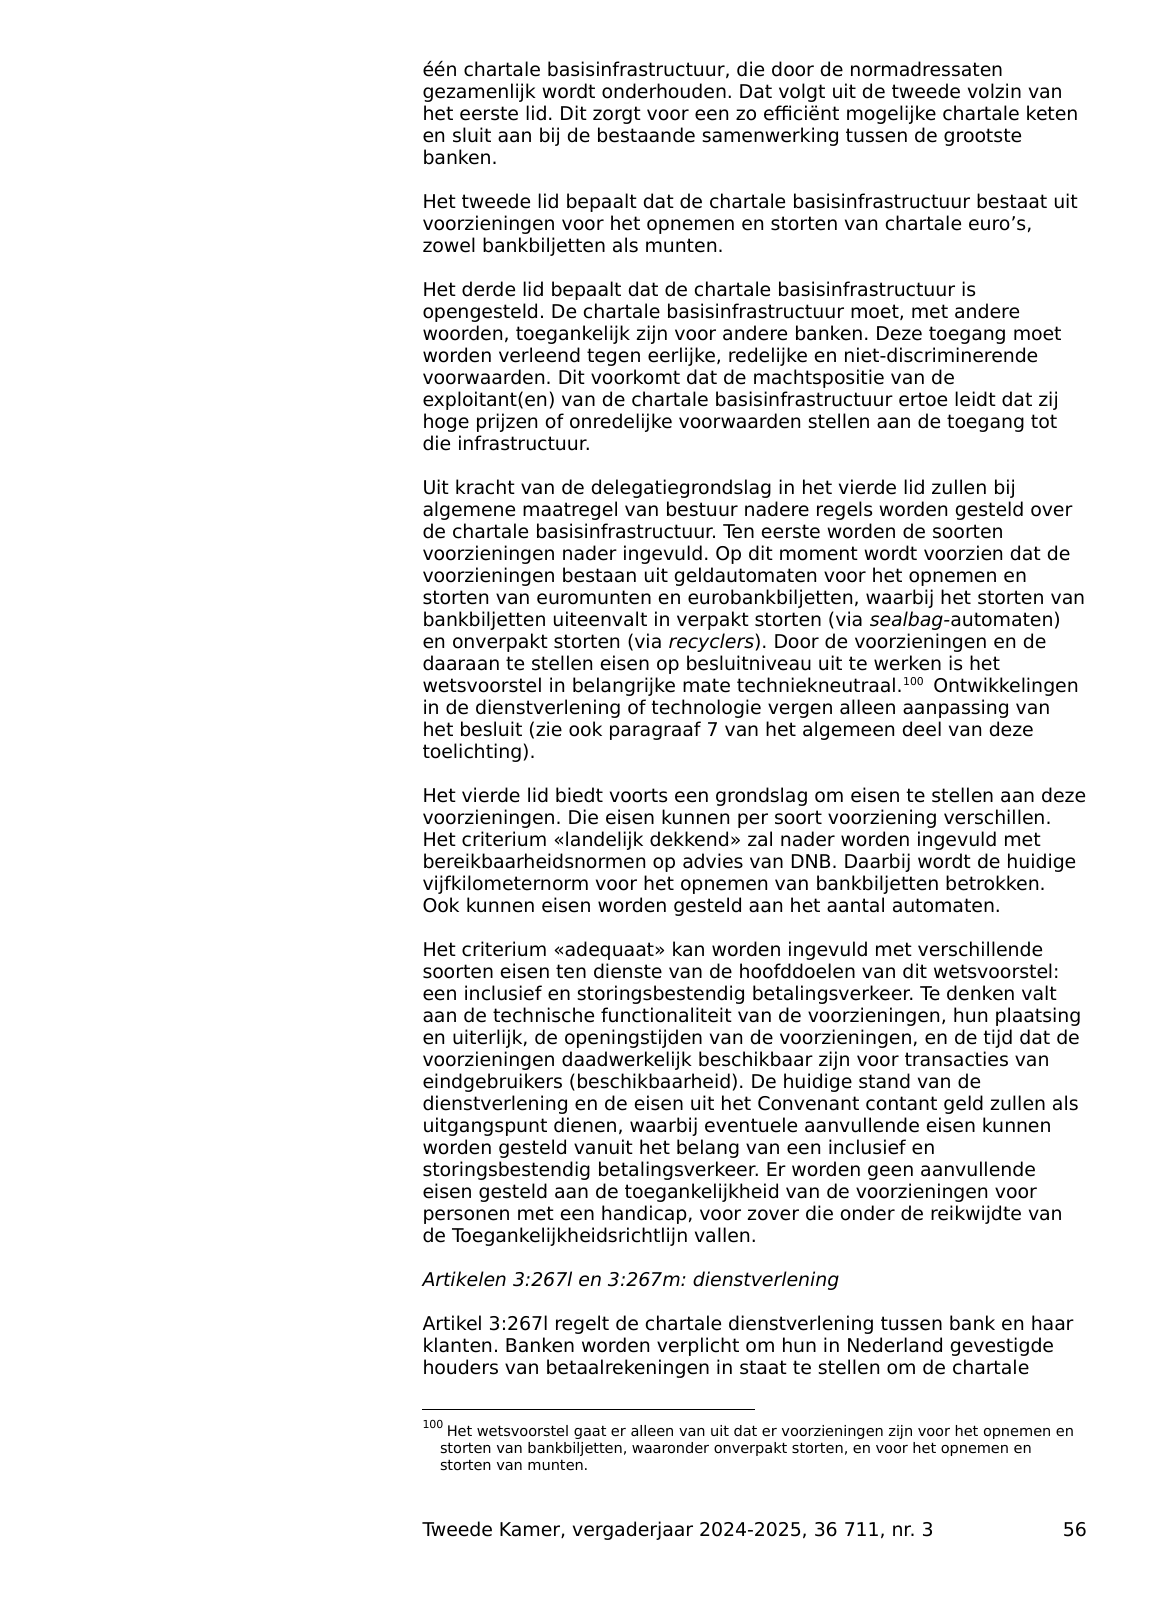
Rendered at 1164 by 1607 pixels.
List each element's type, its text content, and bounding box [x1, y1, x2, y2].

text Het wetsvoorstel gaat er alleen van uit dat er voorzieningen zijn voor het opnemen en storten van bankbiljetten, waaronder onverpakt storten, en voor het opnemen en storten van munten. [422, 1418, 1087, 1474]
text Het derde lid bepaalt dat de chartale basisinfrastructuur is opengesteld. De chartale basisinfrastructuur moet, met andere woorden, toegankelijk zijn voor andere banken. Deze toegang moet worden verleend tegen eerlijke, redelijke en niet-discriminerende voorwaarden. Dit voorkomt dat de machtspositie van de exploitant(en) van de chartale basisinfrastructuur ertoe leidt dat zij hoge prijzen of onredelijke voorwaarden stellen aan de toegang tot die infrastructuur. [422, 279, 1087, 455]
text Het tweede lid bepaalt dat de chartale basisinfrastructuur bestaat uit voorzieningen voor het opnemen en storten van chartale euro’s, zowel bankbiljetten als munten. [422, 191, 1087, 257]
subtitle Artikelen 3:267l en 3:267m: dienstverlening [422, 1269, 1087, 1291]
text Uit kracht van de delegatiegrondslag in het vierde lid zullen bij algemene maatregel van bestuur nadere regels worden gesteld over de chartale basisinfrastructuur. Ten eerste worden de soorten voorzieningen nader ingevuld. Op dit moment wordt voorzien dat de voorzieningen bestaan uit geldautomaten voor het opnemen en storten van euromunten en eurobankbiljetten, waarbij het storten van bankbiljetten uiteenvalt in verpakt storten (via sealbag-automaten) en onverpakt storten (via recyclers). Door de voorzieningen en de daaraan te stellen eisen op besluitniveau uit te werken is het wetsvoorstel in belangrijke mate techniekneutraal. Ontwikkelingen in de dienstverlening of technologie vergen alleen aanpassing van het besluit (zie ook paragraaf 7 van het algemeen deel van deze toelichting). [422, 477, 1087, 763]
text Het vierde lid biedt voorts een grondslag om eisen te stellen aan deze voorzieningen. Die eisen kunnen per soort voorziening verschillen. Het criterium «landelijk dekkend» zal nader worden ingevuld met bereikbaarheidsnormen op advies van DNB. Daarbij wordt de huidige vijfkilometernorm voor het opnemen van bankbiljetten betrokken. Ook kunnen eisen worden gesteld aan het aantal automaten. [422, 785, 1087, 917]
text Het criterium «adequaat» kan worden ingevuld met verschillende soorten eisen ten dienste van de hoofddoelen van dit wetsvoorstel: een inclusief en storingsbestendig betalingsverkeer. Te denken valt aan de technische functionaliteit van de voorzieningen, hun plaatsing en uiterlijk, de openingstijden van de voorzieningen, en de tijd dat de voorzieningen daadwerkelijk beschikbaar zijn voor transacties van eindgebruikers (beschikbaarheid). De huidige stand van de dienstverlening en de eisen uit het Convenant contant geld zullen als uitgangspunt dienen, waarbij eventuele aanvullende eisen kunnen worden gesteld vanuit het belang van een inclusief en storingsbestendig betalingsverkeer. Er worden geen aanvullende eisen gesteld aan de toegankelijkheid van de voorzieningen voor personen met een handicap, voor zover die onder de reikwijdte van de Toegankelijkheidsrichtlijn vallen. [422, 939, 1087, 1247]
text Artikel 3:267l regelt de chartale dienstverlening tussen bank en haar klanten. Banken worden verplicht om hun in Nederland gevestigde houders van betaalrekeningen in staat te stellen om de chartale [422, 1313, 1087, 1379]
text één chartale basisinfrastructuur, die door de normadressaten gezamenlijk wordt onderhouden. Dat volgt uit de tweede volzin van het eerste lid. Dit zorgt voor een zo efficiënt mogelijke chartale keten en sluit aan bij de bestaande samenwerking tussen de grootste banken. [422, 59, 1087, 169]
